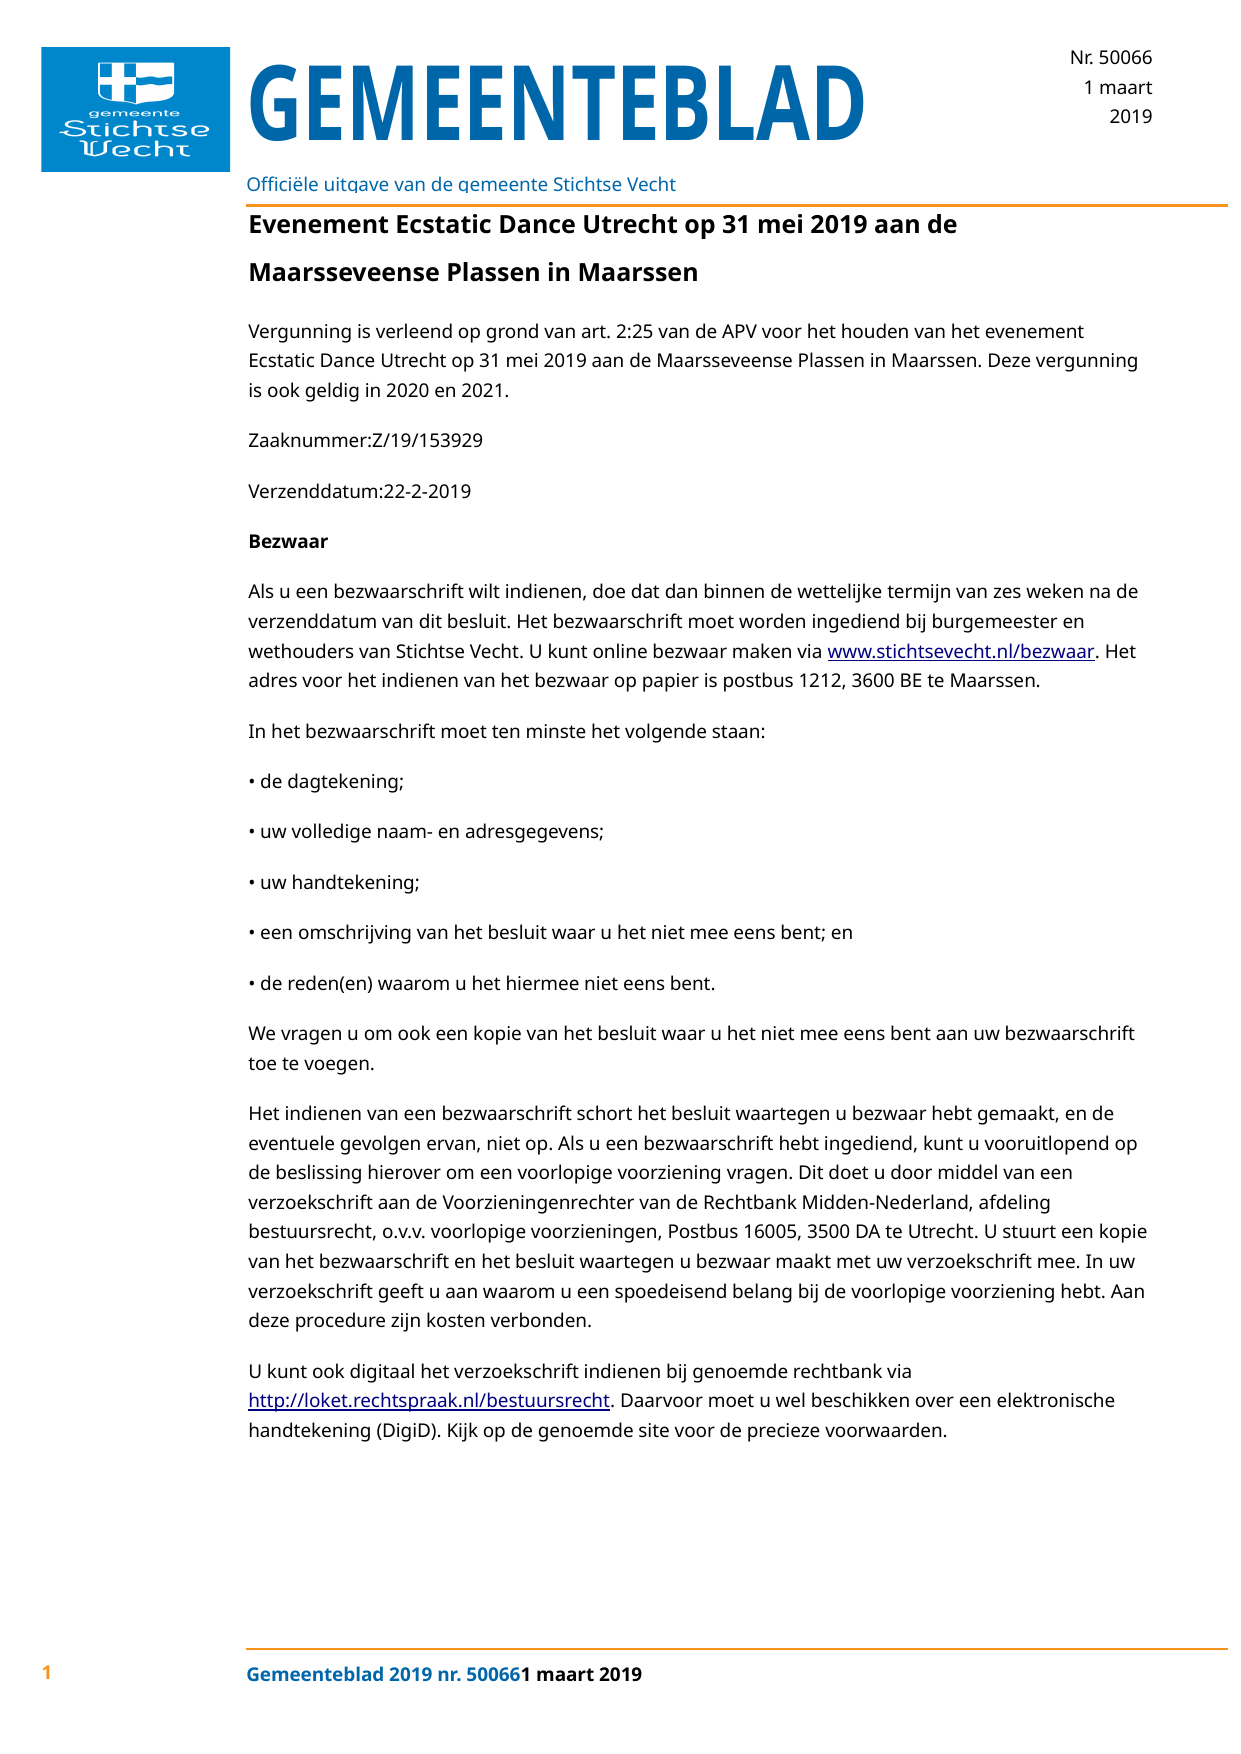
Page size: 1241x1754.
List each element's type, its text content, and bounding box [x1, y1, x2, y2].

text • een omschrijving van het besluit waar u het niet mee eens bent; en [248, 919, 1152, 945]
text • uw handtekening; [248, 869, 1152, 895]
picture [99, 63, 135, 101]
text Vergunning is verleend op grond van art. 2:25 van de APV voor het houden van het evenement Ecstatic Dance Utrecht op 31 mei 2019 aan de Maarsseveense Plassen in Maarssen. Deze vergunning is ook geldig in 2020 en 2021. [248, 318, 1152, 403]
text U kunt ook digitaal het verzoekschrift indienen bij genoemde rechtbank via http://loket.rechtspraak.nl/bestuursrecht. Daarvoor moet u wel beschikken over een elektronische handtekening (DigiD). Kijk op de genoemde site voor de precieze voorwaarden. [248, 1358, 1152, 1443]
text Verzenddatum:22-2-2019 [248, 478, 1152, 504]
text We vragen u om ook een kopie van het besluit waar u het niet mee eens bent aan uw bezwaarschrift toe te voegen. [248, 1020, 1152, 1076]
text Het indienen van een bezwaarschrift schort het besluit waartegen u bezwaar hebt gemaakt, en de eventuele gevolgen ervan, niet op. Als u een bezwaarschrift hebt ingediend, kunt u vooruitlopend op de beslissing hierover om een voorlopige voorziening vragen. Dit doet u door middel van een verzoekschrift aan de Voorzieningenrechter van de Rechtbank Midden-Nederland, afdeling bestuursrecht, o.v.v. voorlopige voorzieningen, Postbus 16005, 3500 DA te Utrecht. U stuurt een kopie van het bezwaarschrift en het besluit waartegen u bezwaar maakt met uw verzoekschrift mee. In uw verzoekschrift geeft u aan waarom u een spoedeisend belang bij de voorlopige voorziening hebt. Aan deze procedure zijn kosten verbonden. [248, 1100, 1152, 1333]
text • de reden(en) waarom u het hiermee niet eens bent. [248, 970, 1152, 996]
text • uw volledige naam- en adresgegevens; [248, 819, 1152, 844]
text In het bezwaarschrift moet ten minste het volgende staan: [248, 718, 1152, 744]
text Als u een bezwaarschrift wilt indienen, doe dat dan binnen de wettelijke termijn van zes weken na de verzenddatum van dit besluit. Het bezwaarschrift moet worden ingediend bij burgemeester en wethouders van Stichtse Vecht. U kunt online bezwaar maken via www.stichtsevecht.nl/bezwaar. Het adres voor het indienen van het bezwaar op papier is postbus 1212, 3600 BE te Maarssen. [248, 579, 1152, 693]
text Zaaknummer:Z/19/153929 [248, 427, 1152, 453]
text • de dagtekening; [248, 768, 1152, 794]
picture [137, 63, 174, 103]
text Bezwaar [248, 528, 1152, 554]
text Evenement Ecstatic Dance Utrecht op 31 mei 2019 aan de Maarsseveense Plassen in Maarssen [248, 207, 1152, 288]
